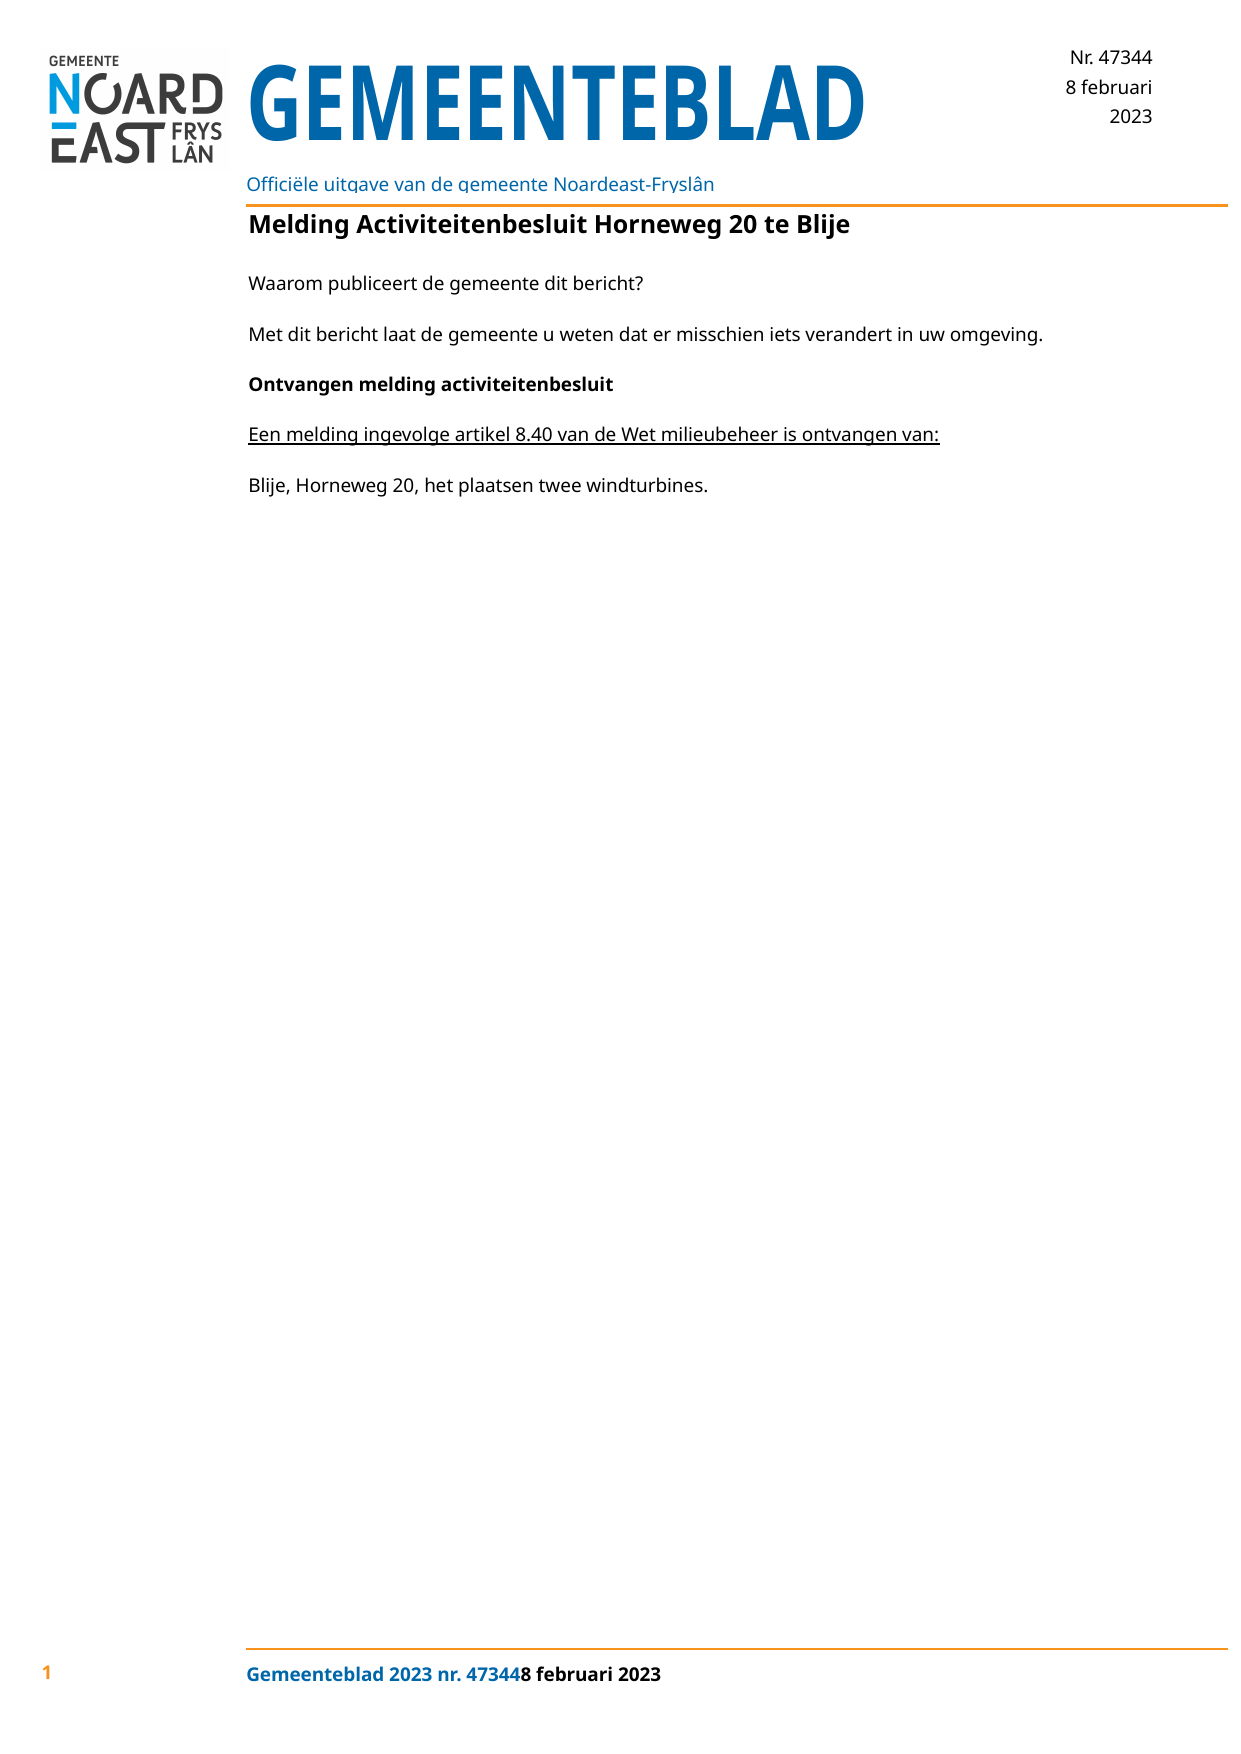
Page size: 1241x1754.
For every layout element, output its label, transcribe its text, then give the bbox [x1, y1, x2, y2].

text Melding Activiteitenbesluit Horneweg 20 te Blije [248, 207, 1152, 241]
text Waarom publiceert de gemeente dit bericht? [248, 270, 1152, 296]
picture [41, 47, 231, 172]
text Met dit bericht laat de gemeente u weten dat er misschien iets verandert in uw omgeving. [248, 321, 1152, 346]
text Blije, Horneweg 20, het plaatsen twee windturbines. [248, 472, 1152, 498]
text Ontvangen melding activiteitenbesluit [248, 371, 1152, 397]
text Een melding ingevolge artikel 8.40 van de Wet milieubeheer is ontvangen van: [248, 422, 1152, 447]
